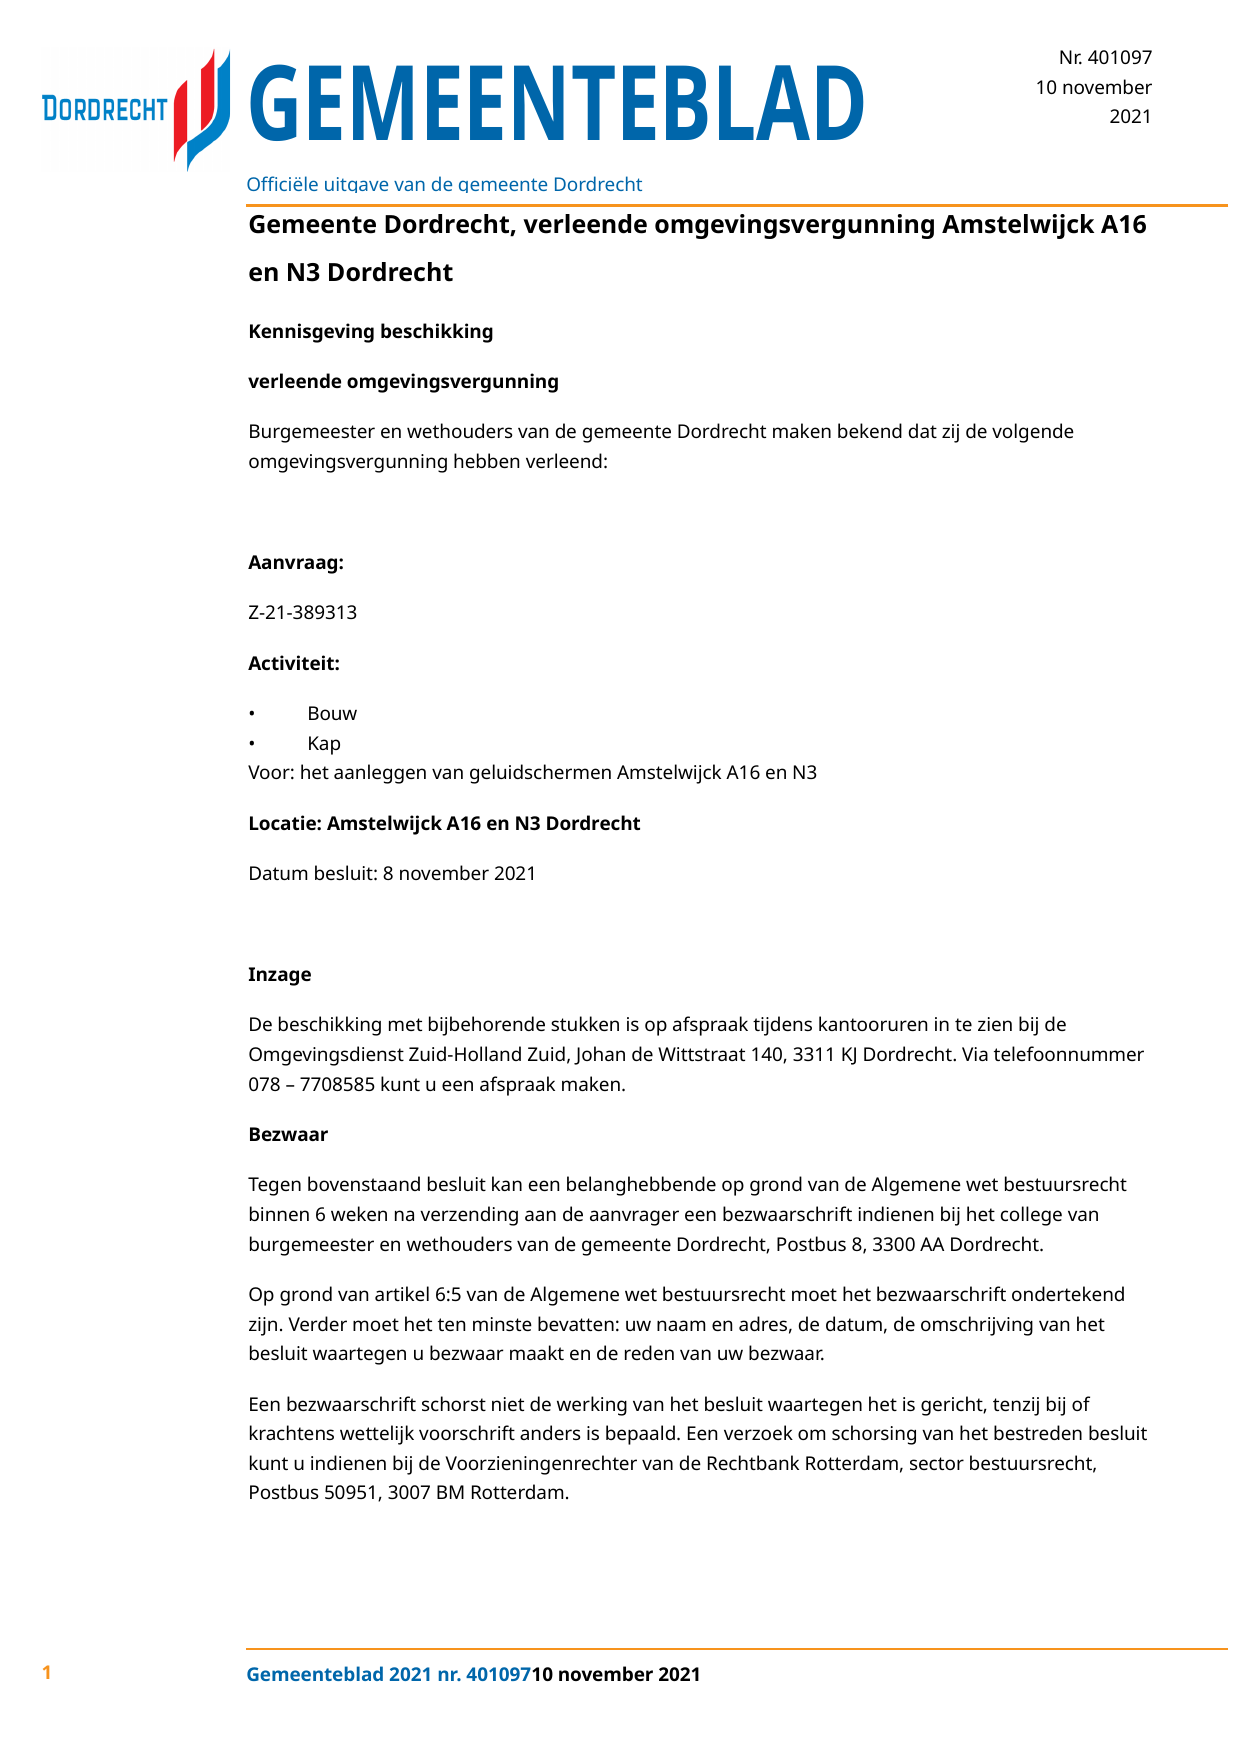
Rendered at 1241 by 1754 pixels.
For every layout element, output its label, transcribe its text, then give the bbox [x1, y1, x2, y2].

text Z-21-389313 [248, 599, 1152, 625]
text Burgemeester en wethouders van de gemeente Dordrecht maken bekend dat zij de volgende omgevingsvergunning hebben verleend: [248, 419, 1152, 474]
text Aanvraag: [248, 549, 1152, 575]
text Voor: het aanleggen van geluidschermen Amstelwijck A16 en N3 [248, 759, 1152, 785]
text Datum besluit: 8 november 2021 [248, 860, 1152, 886]
text Kennisgeving beschikking [248, 318, 1152, 344]
text Bezwaar [248, 1121, 1152, 1147]
text Tegen bovenstaand besluit kan een belanghebbende op grond van de Algemene wet bestuursrecht binnen 6 weken na verzending aan de aanvrager een bezwaarschrift indienen bij het college van burgemeester en wethouders van de gemeente Dordrecht, Postbus 8, 3300 AA Dordrecht. [248, 1172, 1152, 1257]
picture [41, 47, 231, 172]
list Kap [248, 730, 1152, 756]
text Locatie: Amstelwijck A16 en N3 Dordrecht [248, 810, 1152, 836]
text De beschikking met bijbehorende stukken is op afspraak tijdens kantooruren in te zien bij de Omgevingsdienst Zuid-Holland Zuid, Johan de Wittstraat 140, 3311 KJ Dordrecht. Via telefoonnummer 078 – 7708585 kunt u een afspraak maken. [248, 1012, 1152, 1097]
text verleende omgevingsvergunning [248, 368, 1152, 394]
list Bouw [248, 700, 1152, 726]
text Inzage [248, 961, 1152, 987]
text Een bezwaarschrift schorst niet de werking van het besluit waartegen het is gericht, tenzij bij of krachtens wettelijk voorschrift anders is bepaald. Een verzoek om schorsing van het bestreden besluit kunt u indienen bij de Voorzieningenrechter van de Rechtbank Rotterdam, sector bestuursrecht, Postbus 50951, 3007 BM Rotterdam. [248, 1391, 1152, 1505]
text Gemeente Dordrecht, verleende omgevingsvergunning Amstelwijck A16 en N3 Dordrecht [248, 207, 1152, 288]
text Op grond van artikel 6:5 van de Algemene wet bestuursrecht moet het bezwaarschrift ondertekend zijn. Verder moet het ten minste bevatten: uw naam en adres, de datum, de omschrijving van het besluit waartegen u bezwaar maakt en de reden van uw bezwaar. [248, 1281, 1152, 1366]
text Activiteit: [248, 650, 1152, 676]
